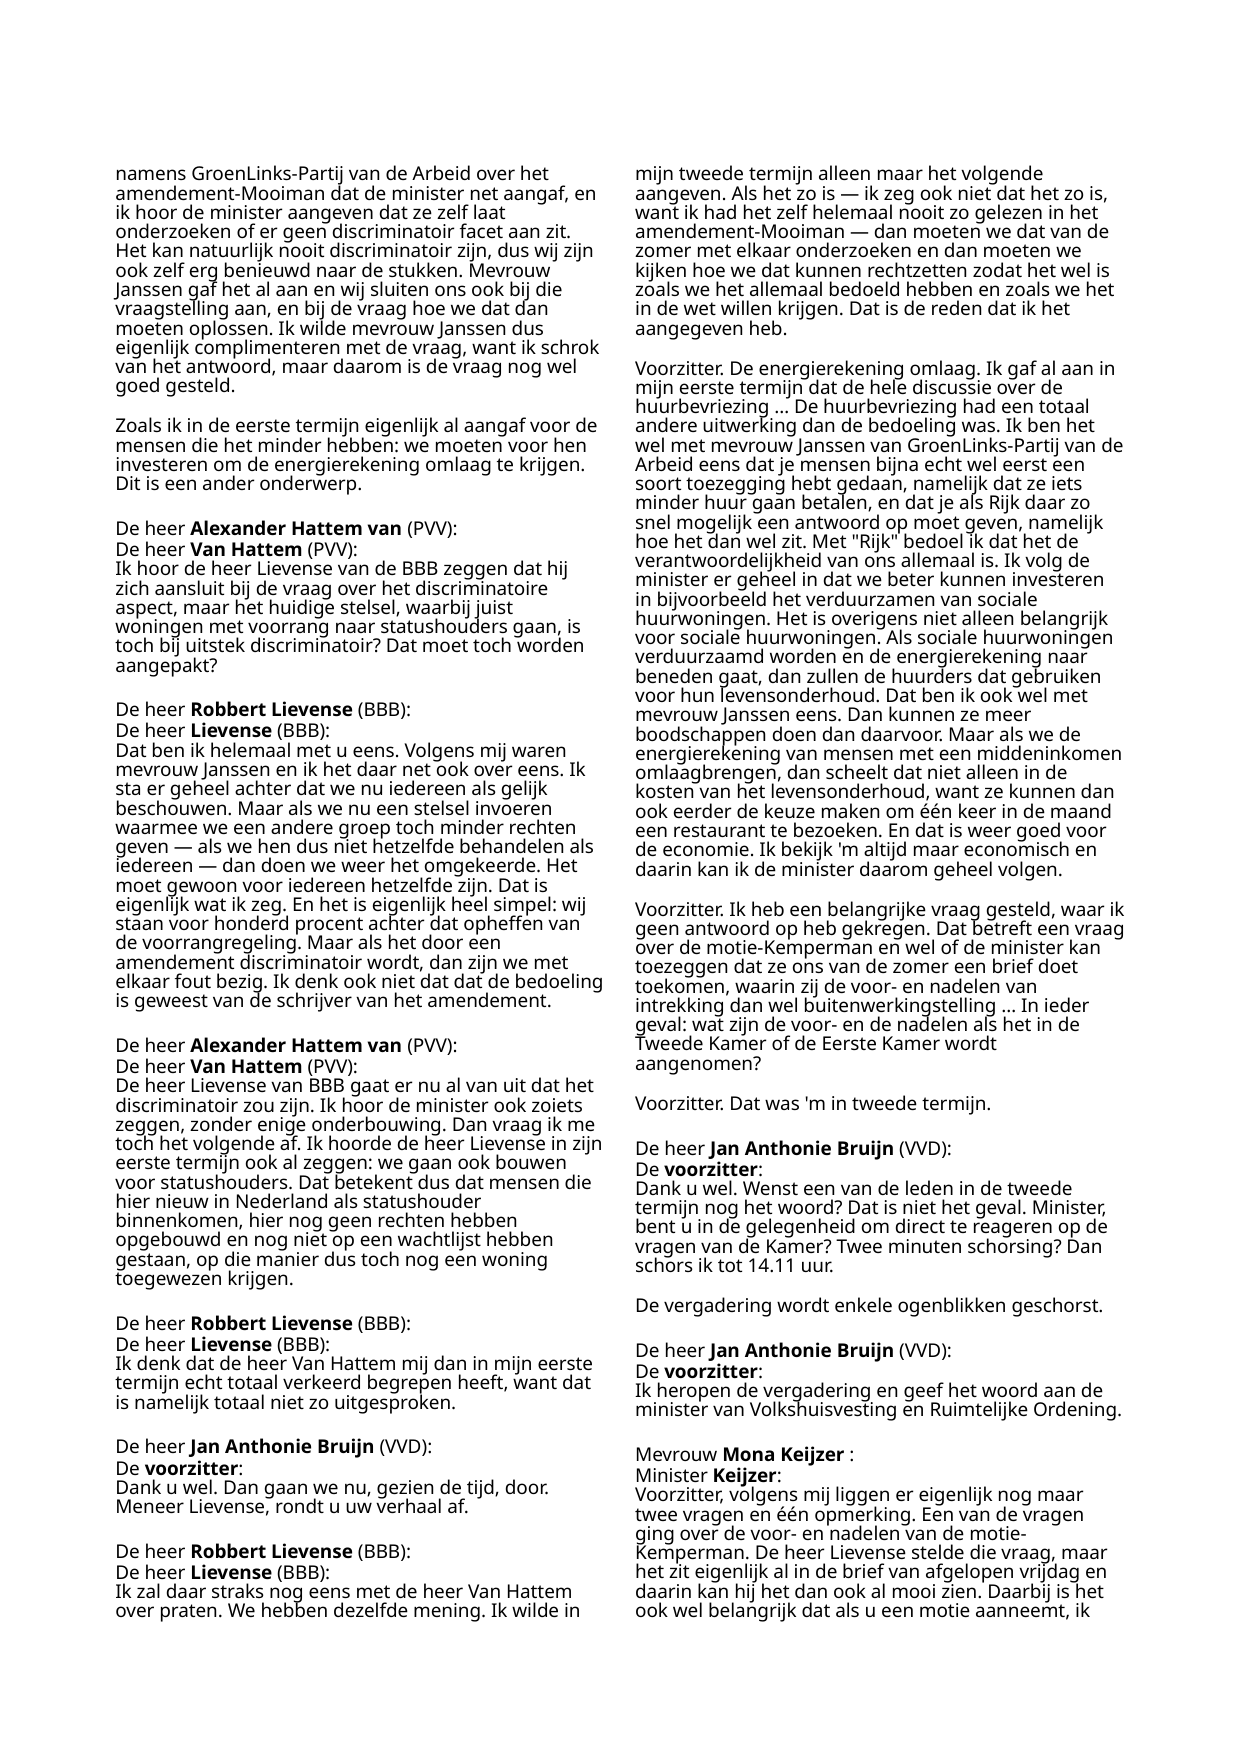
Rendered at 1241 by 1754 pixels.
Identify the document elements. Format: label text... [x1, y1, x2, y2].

text De heer Lievense (BBB): [115, 722, 605, 742]
text De heer Lievense (BBB): [115, 1564, 605, 1583]
text Minister Keijzer: [635, 1467, 1125, 1486]
text Zoals ik in de eerste termijn eigenlijk al aangaf voor de mensen die het minder hebben: we moeten voor hen investeren om de energierekening omlaag te krijgen. Dit is een ander onderwerp. [115, 417, 605, 494]
text De voorzitter: [115, 1459, 605, 1479]
text De heer Alexander Hattem van (PVV): [115, 1032, 605, 1058]
text Dat ben ik helemaal met u eens. Volgens mij waren mevrouw Janssen en ik het daar net ook over eens. Ik sta er geheel achter dat we nu iedereen als gelijk beschouwen. Maar als we nu een stelsel invoeren waarmee we een andere groep toch minder rechten geven — als we hen dus niet hetzelfde behandelen als iedereen — dan doen we weer het omgekeerde. Het moet gewoon voor iedereen hetzelfde zijn. Dat is eigenlijk wat ik zeg. En het is eigenlijk heel simpel: wij staan voor honderd procent achter dat opheffen van de voorrangregeling. Maar als het door een amendement discriminatoir wordt, dan zijn we met elkaar fout bezig. Ik denk ook niet dat dat de bedoeling is geweest van de schrijver van het amendement. [115, 742, 605, 1011]
text De heer Robbert Lievense (BBB): [115, 1538, 605, 1564]
text De heer Lievense (BBB): [115, 1336, 605, 1355]
text De heer Jan Anthonie Bruijn (VVD): [635, 1337, 1125, 1363]
text Ik zal daar straks nog eens met de heer Van Hattem over praten. We hebben dezelfde mening. Ik wilde in [115, 1583, 605, 1622]
text Voorzitter, volgens mij liggen er eigenlijk nog maar twee vragen en één opmerking. Een van de vragen ging over de voor- en nadelen van de motie-Kemperman. De heer Lievense stelde die vraag, maar het zit eigenlijk al in de brief van afgelopen vrijdag en daarin kan hij het dan ook al mooi zien. Daarbij is het ook wel belangrijk dat als u een motie aanneemt, ik [635, 1486, 1125, 1621]
text Dank u wel. Dan gaan we nu, gezien de tijd, door. Meneer Lievense, rondt u uw verhaal af. [115, 1479, 605, 1517]
text De vergadering wordt enkele ogenblikken geschorst. [635, 1297, 1125, 1316]
text De heer Robbert Lievense (BBB): [115, 1310, 605, 1336]
text De voorzitter: [635, 1363, 1125, 1382]
text Voorzitter. Dat was 'm in tweede termijn. [635, 1095, 1125, 1114]
text Ik hoor de heer Lievense van de BBB zeggen dat hij zich aansluit bij de vraag over het discriminatoire aspect, maar het huidige stelsel, waarbij juist woningen met voorrang naar statushouders gaan, is toch bij uitstek discriminatoir? Dat moet toch worden aangepakt? [115, 560, 605, 676]
text Dank u wel. Wenst een van de leden in de tweede termijn nog het woord? Dat is niet het geval. Minister, bent u in de gelegenheid om direct te reageren op de vragen van de Kamer? Twee minuten schorsing? Dan schors ik tot 14.11 uur. [635, 1180, 1125, 1276]
text mijn tweede termijn alleen maar het volgende aangeven. Als het zo is — ik zeg ook niet dat het zo is, want ik had het zelf helemaal nooit zo gelezen in het amendement-Mooiman — dan moeten we dat van de zomer met elkaar onderzoeken en dan moeten we kijken hoe we dat kunnen rechtzetten zodat het wel is zoals we het allemaal bedoeld hebben en zoals we het in de wet willen krijgen. Dat is de reden dat ik het aangegeven heb. [635, 165, 1125, 339]
text Ik heropen de vergadering en geef het woord aan de minister van Volkshuisvesting en Ruimtelijke Ordening. [635, 1382, 1125, 1421]
text De heer Jan Anthonie Bruijn (VVD): [115, 1434, 605, 1459]
text Voorzitter. De energierekening omlaag. Ik gaf al aan in mijn eerste termijn dat de hele discussie over de huurbevriezing … De huurbevriezing had een totaal andere uitwerking dan de bedoeling was. Ik ben het wel met mevrouw Janssen van GroenLinks-Partij van de Arbeid eens dat je mensen bijna echt wel eerst een soort toezegging hebt gedaan, namelijk dat ze iets minder huur gaan betalen, en dat je als Rijk daar zo snel mogelijk een antwoord op moet geven, namelijk hoe het dan wel zit. Met "Rijk" bedoel ik dat het de verantwoordelijkheid van ons allemaal is. Ik volg de minister er geheel in dat we beter kunnen investeren in bijvoorbeeld het verduurzamen van sociale huurwoningen. Het is overigens niet alleen belangrijk voor sociale huurwoningen. Als sociale huurwoningen verduurzaamd worden en de energierekening naar beneden gaat, dan zullen de huurders dat gebruiken voor hun levensonderhoud. Dat ben ik ook wel met mevrouw Janssen eens. Dan kunnen ze meer boodschappen doen dan daarvoor. Maar als we de energierekening van mensen met een middeninkomen omlaagbrengen, dan scheelt dat niet alleen in de kosten van het levensonderhoud, want ze kunnen dan ook eerder de keuze maken om één keer in de maand een restaurant te bezoeken. En dat is weer goed voor de economie. Ik bekijk 'm altijd maar economisch en daarin kan ik de minister daarom geheel volgen. [635, 359, 1125, 880]
text De heer Jan Anthonie Bruijn (VVD): [635, 1135, 1125, 1161]
text De voorzitter: [635, 1161, 1125, 1180]
text De heer Alexander Hattem van (PVV): [115, 515, 605, 541]
text De heer Van Hattem (PVV): [115, 1058, 605, 1077]
text namens GroenLinks-Partij van de Arbeid over het amendement-Mooiman dat de minister net aangaf, en ik hoor de minister aangeven dat ze zelf laat onderzoeken of er geen discriminatoir facet aan zit. Het kan natuurlijk nooit discriminatoir zijn, dus wij zijn ook zelf erg benieuwd naar de stukken. Mevrouw Janssen gaf het al aan en wij sluiten ons ook bij die vraagstelling aan, en bij de vraag hoe we dat dan moeten oplossen. Ik wilde mevrouw Janssen dus eigenlijk complimenteren met de vraag, want ik schrok van het antwoord, maar daarom is de vraag nog wel goed gesteld. [115, 165, 605, 397]
text De heer Robbert Lievense (BBB): [115, 697, 605, 722]
text Voorzitter. Ik heb een belangrijke vraag gesteld, waar ik geen antwoord op heb gekregen. Dat betreft een vraag over de motie-Kemperman en wel of de minister kan toezeggen dat ze ons van de zomer een brief doet toekomen, waarin zij de voor- en nadelen van intrekking dan wel buitenwerkingstelling … In ieder geval: wat zijn de voor- en de nadelen als het in de Tweede Kamer of de Eerste Kamer wordt aangenomen? [635, 901, 1125, 1074]
text De heer Van Hattem (PVV): [115, 541, 605, 560]
text De heer Lievense van BBB gaat er nu al van uit dat het discriminatoir zou zijn. Ik hoor de minister ook zoiets zeggen, zonder enige onderbouwing. Dan vraag ik me toch het volgende af. Ik hoorde de heer Lievense in zijn eerste termijn ook al zeggen: we gaan ook bouwen voor statushouders. Dat betekent dus dat mensen die hier nieuw in Nederland als statushouder binnenkomen, hier nog geen rechten hebben opgebouwd en nog niet op een wachtlijst hebben gestaan, op die manier dus toch nog een woning toegewezen krijgen. [115, 1077, 605, 1289]
text Ik denk dat de heer Van Hattem mij dan in mijn eerste termijn echt totaal verkeerd begrepen heeft, want dat is namelijk totaal niet zo uitgesproken. [115, 1355, 605, 1413]
text Mevrouw Mona Keijzer : [635, 1441, 1125, 1467]
